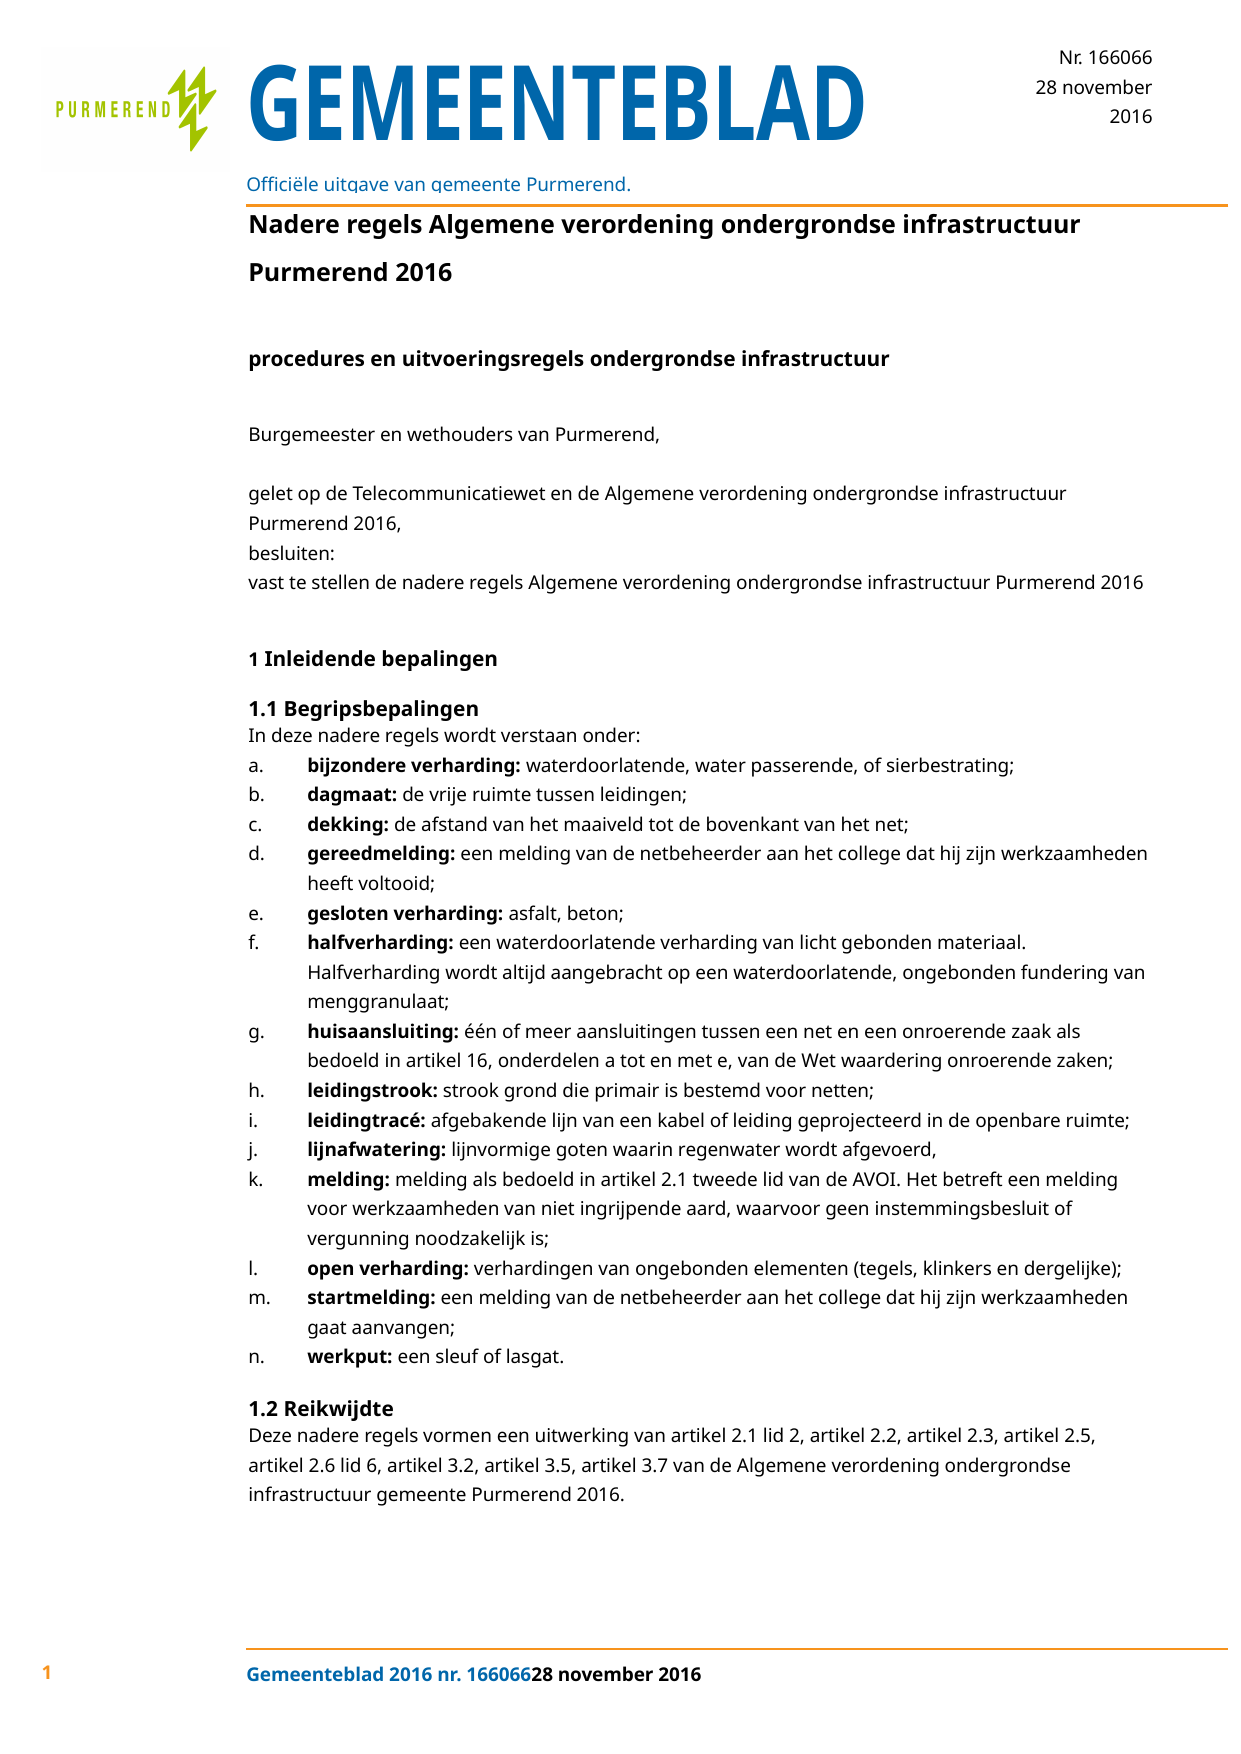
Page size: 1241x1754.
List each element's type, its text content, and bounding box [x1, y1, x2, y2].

list leidingtracé: afgebakende lijn van een kabel of leiding geprojecteerd in de openbare ruimte; [248, 1107, 1152, 1132]
list bijzondere verharding: waterdoorlatende, water passerende, of sierbestrating; [248, 752, 1152, 777]
text gelet op de Telecommunicatiewet en de Algemene verordening ondergrondse infrastructuur Purmerend 2016, [248, 481, 1152, 536]
list dagmaat: de vrije ruimte tussen leidingen; [248, 781, 1152, 807]
list open verharding: verhardingen van ongebonden elementen (tegels, klinkers en dergelijke); [248, 1255, 1152, 1280]
list dekking: de afstand van het maaiveld tot de bovenkant van het net; [248, 811, 1152, 837]
text 1.1 Begripsbepalingen [248, 694, 1152, 722]
list halfverharding: een waterdoorlatende verharding van licht gebonden materiaal. Halfverharding wordt altijd aangebracht op een waterdoorlatende, ongebonden fundering van menggranulaat; [248, 929, 1152, 1014]
list gesloten verharding: asfalt, beton; [248, 900, 1152, 925]
text 1.2 Reikwijdte [248, 1394, 1152, 1422]
text 1 Inleidende bepalingen [248, 644, 1152, 673]
list werkput: een sleuf of lasgat. [248, 1343, 1152, 1369]
text procedures en uitvoeringsregels ondergrondse infrastructuur [248, 344, 1152, 372]
text In deze nadere regels wordt verstaan onder: [248, 722, 1152, 748]
text Deze nadere regels vormen een uitwerking van artikel 2.1 lid 2, artikel 2.2, artikel 2.3, artikel 2.5, artikel 2.6 lid 6, artikel 3.2, artikel 3.5, artikel 3.7 van de Algemene verordening ondergrondse infrastructuur gemeente Purmerend 2016. [248, 1422, 1152, 1507]
list leidingstrook: strook grond die primair is bestemd voor netten; [248, 1077, 1152, 1103]
list lijnafwatering: lijnvormige goten waarin regenwater wordt afgevoerd, [248, 1136, 1152, 1162]
picture [41, 47, 231, 172]
list melding: melding als bedoeld in artikel 2.1 tweede lid van de AVOI. Het betreft een melding voor werkzaamheden van niet ingrijpende aard, waarvoor geen instemmingsbesluit of vergunning noodzakelijk is; [248, 1166, 1152, 1251]
text vast te stellen de nadere regels Algemene verordening ondergrondse infrastructuur Purmerend 2016 [248, 569, 1152, 595]
text Nadere regels Algemene verordening ondergrondse infrastructuur Purmerend 2016 [248, 207, 1152, 288]
list startmelding: een melding van de netbeheerder aan het college dat hij zijn werkzaamheden gaat aanvangen; [248, 1284, 1152, 1339]
text besluiten: [248, 540, 1152, 565]
text Burgemeester en wethouders van Purmerend, [248, 421, 1152, 447]
list gereedmelding: een melding van de netbeheerder aan het college dat hij zijn werkzaamheden heeft voltooid; [248, 841, 1152, 896]
list huisaansluiting: één of meer aansluitingen tussen een net en een onroerende zaak als bedoeld in artikel 16, onderdelen a tot en met e, van de Wet waardering onroerende zaken; [248, 1018, 1152, 1073]
